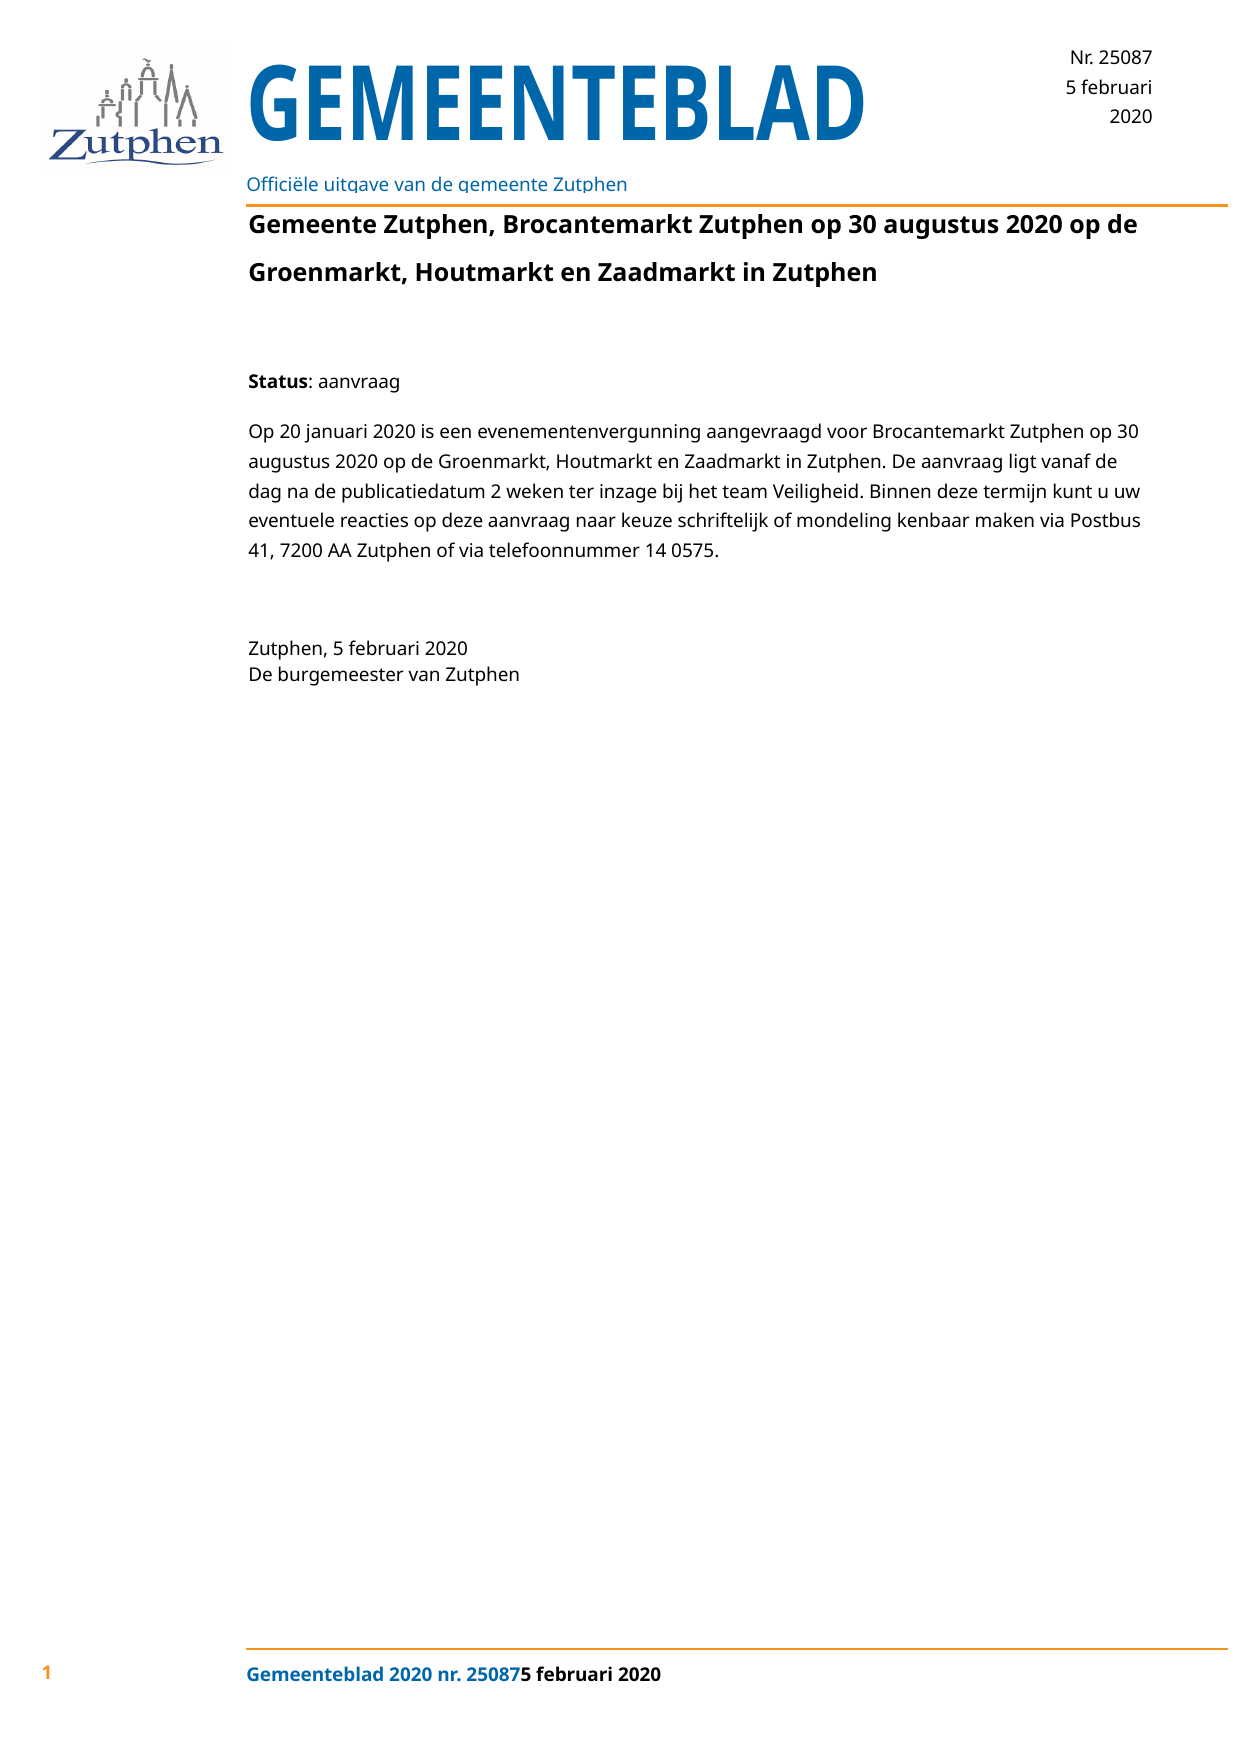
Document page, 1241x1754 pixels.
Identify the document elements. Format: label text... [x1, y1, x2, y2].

text Gemeente Zutphen, Brocantemarkt Zutphen op 30 augustus 2020 op de Groenmarkt, Houtmarkt en Zaadmarkt in Zutphen [248, 207, 1152, 288]
text Zutphen, 5 februari 2020 [248, 635, 1152, 661]
text Op 20 januari 2020 is een evenementenvergunning aangevraagd voor Brocantemarkt Zutphen op 30 augustus 2020 op de Groenmarkt, Houtmarkt en Zaadmarkt in Zutphen. De aanvraag ligt vanaf de dag na de publicatiedatum 2 weken ter inzage bij het team Veiligheid. Binnen deze termijn kunt u uw eventuele reacties op deze aanvraag naar keuze schriftelijk of mondeling kenbaar maken via Postbus 41, 7200 AA Zutphen of via telefoonnummer 14 0575. [248, 419, 1152, 563]
text De burgemeester van Zutphen [248, 661, 1152, 687]
picture [41, 47, 231, 172]
text Status: aanvraag [248, 368, 1152, 394]
